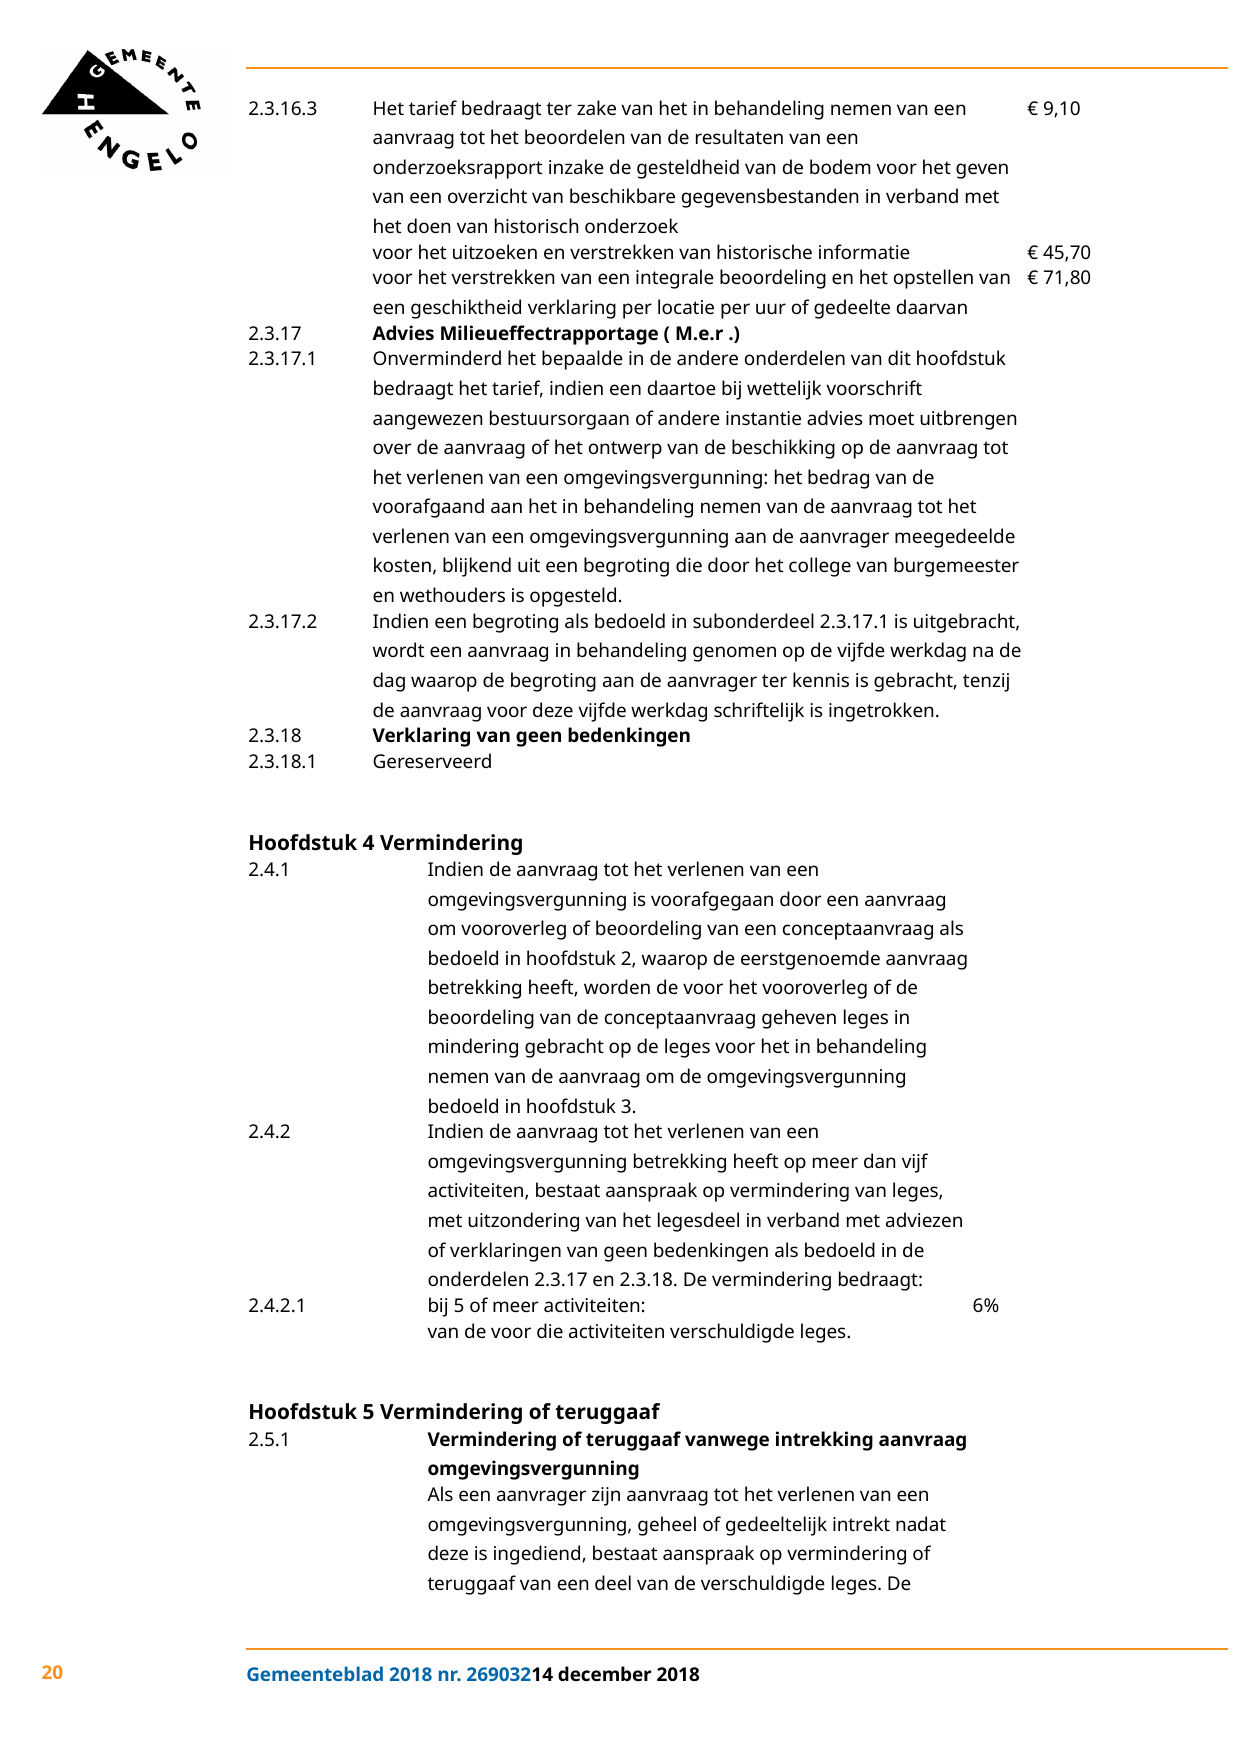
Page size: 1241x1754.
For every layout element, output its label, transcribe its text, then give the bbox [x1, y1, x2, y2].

text Hoofdstuk 5 Vermindering of teruggaaf [248, 1397, 1152, 1426]
table_header [973, 1426, 1152, 1481]
table_cell [973, 1318, 1152, 1344]
table_header 2.5.1 [248, 1426, 427, 1481]
table_cell Indien de aanvraag tot het verlenen van een omgevingsvergunning betrekking heeft op meer dan vijf activiteiten, bestaat aanspraak op vermindering van leges, met uitzondering van het legesdeel in verband met adviezen of verklaringen van geen bedenkingen als bedoeld in de onderdelen 2.3.17 en 2.3.18. De vermindering bedraagt: [427, 1119, 972, 1292]
table_cell € 9,10 [1027, 95, 1152, 239]
table_header Indien de aanvraag tot het verlenen van een omgevingsvergunning is voorafgegaan door een aanvraag om vooroverleg of beoordeling van een conceptaanvraag als bedoeld in hoofdstuk 2, waarop de eerstgenoemde aanvraag betrekking heeft, worden de voor het vooroverleg of de beoordeling van de conceptaanvraag geheven leges in mindering gebracht op de leges voor het in behandeling nemen van de aanvraag om de omgevingsvergunning bedoeld in hoofdstuk 3. [427, 856, 972, 1118]
text Hoofdstuk 4 Vermindering [248, 828, 1152, 856]
table_cell Advies Milieueffectrapportage ( M.e.r .) [373, 320, 1027, 346]
table_cell € 45,70 [1027, 239, 1152, 264]
table_cell 2.3.18.1 [248, 748, 372, 774]
table_cell Indien een begroting als bedoeld in subonderdeel 2.3.17.1 is uitgebracht, wordt een aanvraag in behandeling genomen op de vijfde werkdag na de dag waarop de begroting aan de aanvrager ter kennis is gebracht, tenzij de aanvraag voor deze vijfde werkdag schriftelijk is ingetrokken. [373, 608, 1027, 722]
table_cell [1027, 723, 1152, 748]
table_cell [1027, 608, 1152, 722]
table_cell van de voor die activiteiten verschuldigde leges. [427, 1318, 972, 1344]
table_cell 6% [973, 1292, 1152, 1318]
picture [41, 47, 231, 172]
table_cell Gereserveerd [373, 748, 1027, 774]
table_cell [973, 1119, 1152, 1292]
table_cell 2.4.2 [248, 1119, 427, 1292]
table_cell Als een aanvrager zijn aanvraag tot het verlenen van een omgevingsvergunning, geheel of gedeeltelijk intrekt nadat deze is ingediend, bestaat aanspraak op vermindering of teruggaaf van een deel van de verschuldigde leges. De [427, 1481, 972, 1596]
table_cell 2.4.2.1 [248, 1292, 427, 1318]
table_cell bij 5 of meer activiteiten: [427, 1292, 972, 1318]
table_header Vermindering of teruggaaf vanwege intrekking aanvraag omgevingsvergunning [427, 1426, 972, 1481]
table_cell voor het verstrekken van een integrale beoordeling en het opstellen van een geschiktheid verklaring per locatie per uur of gedeelte daarvan [373, 265, 1027, 320]
table_header [973, 856, 1152, 1118]
table_cell Het tarief bedraagt ter zake van het in behandeling nemen van een aanvraag tot het beoordelen van de resultaten van een onderzoeksrapport inzake de gesteldheid van de bodem voor het geven van een overzicht van beschikbare gegevensbestanden in verband met het doen van historisch onderzoek [373, 95, 1027, 239]
table_cell 2.3.17 [248, 320, 372, 346]
table_cell [1027, 346, 1152, 608]
table_header 2.4.1 [248, 856, 427, 1118]
table_cell 2.3.17.2 [248, 608, 372, 722]
table_cell [248, 265, 372, 320]
table_cell € 71,80 [1027, 265, 1152, 320]
table_cell voor het uitzoeken en verstrekken van historische informatie [373, 239, 1027, 264]
table_cell [973, 1481, 1152, 1596]
table_cell 2.3.18 [248, 723, 372, 748]
table_cell [1027, 748, 1152, 774]
table_cell 2.3.16.3 [248, 95, 372, 239]
table_cell 2.3.17.1 [248, 346, 372, 608]
table_cell [1027, 320, 1152, 346]
table_cell Onverminderd het bepaalde in de andere onderdelen van dit hoofdstuk bedraagt het tarief, indien een daartoe bij wettelijk voorschrift aangewezen bestuursorgaan of andere instantie advies moet uitbrengen over de aanvraag of het ontwerp van de beschikking op de aanvraag tot het verlenen van een omgevingsvergunning: het bedrag van de voorafgaand aan het in behandeling nemen van de aanvraag tot het verlenen van een omgevingsvergunning aan de aanvrager meegedeelde kosten, blijkend uit een begroting die door het college van burgemeester en wethouders is opgesteld. [373, 346, 1027, 608]
table_cell Verklaring van geen bedenkingen [373, 723, 1027, 748]
table_cell [248, 239, 372, 264]
table_cell [248, 1318, 427, 1344]
table_cell [248, 1481, 427, 1596]
